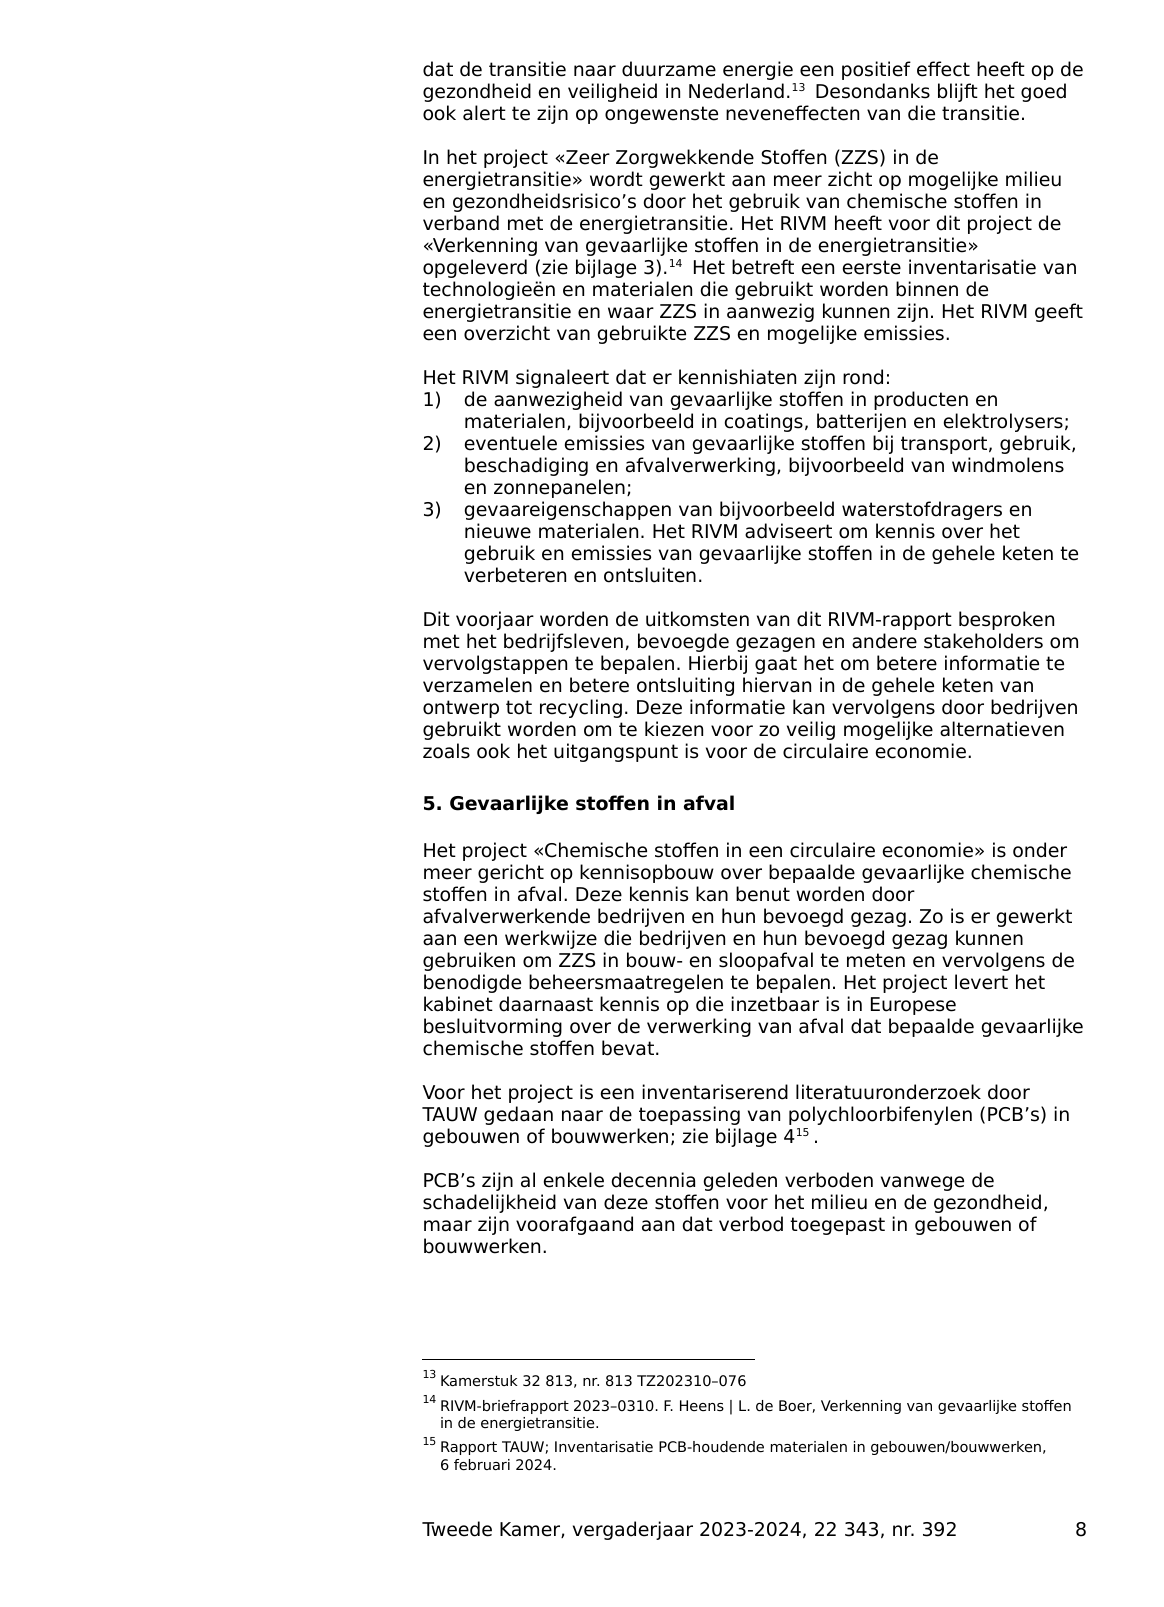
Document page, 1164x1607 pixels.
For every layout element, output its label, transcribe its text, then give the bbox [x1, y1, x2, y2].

text Rapport TAUW; Inventarisatie PCB-houdende materialen in gebouwen/bouwwerken, 6 februari 2024. [422, 1435, 1087, 1474]
text 1) de aanwezigheid van gevaarlijke stoffen in producten en materialen, bijvoorbeeld in coatings, batterijen en elektrolysers; [422, 389, 1087, 433]
text PCB’s zijn al enkele decennia geleden verboden vanwege de schadelijkheid van deze stoffen voor het milieu en de gezondheid, maar zijn voorafgaand aan dat verbod toegepast in gebouwen of bouwwerken. [422, 1170, 1087, 1258]
text Het project «Chemische stoffen in een circulaire economie» is onder meer gericht op kennisopbouw over bepaalde gevaarlijke chemische stoffen in afval. Deze kennis kan benut worden door afvalverwerkende bedrijven en hun bevoegd gezag. Zo is er gewerkt aan een werkwijze die bedrijven en hun bevoegd gezag kunnen gebruiken om ZZS in bouw- en sloopafval te meten en vervolgens de benodigde beheersmaatregelen te bepalen. Het project levert het kabinet daarnaast kennis op die inzetbaar is in Europese besluitvorming over de verwerking van afval dat bepaalde gevaarlijke chemische stoffen bevat. [422, 840, 1087, 1060]
text In het project «Zeer Zorgwekkende Stoffen (ZZS) in de energietransitie» wordt gewerkt aan meer zicht op mogelijke milieu en gezondheidsrisico’s door het gebruik van chemische stoffen in verband met de energietransitie. Het RIVM heeft voor dit project de «Verkenning van gevaarlijke stoffen in de energietransitie» opgeleverd (zie bijlage 3). Het betreft een eerste inventarisatie van technologieën en materialen die gebruikt worden binnen de energietransitie en waar ZZS in aanwezig kunnen zijn. Het RIVM geeft een overzicht van gebruikte ZZS en mogelijke emissies. [422, 147, 1087, 345]
text 2) eventuele emissies van gevaarlijke stoffen bij transport, gebruik, beschadiging en afvalverwerking, bijvoorbeeld van windmolens en zonnepanelen; [422, 433, 1087, 499]
subtitle 5. Gevaarlijke stoffen in afval [422, 793, 1087, 815]
text RIVM-briefrapport 2023–0310. F. Heens | L. de Boer, Verkenning van gevaarlijke stoffen in de energietransitie. [422, 1393, 1087, 1432]
text 3) gevaareigenschappen van bijvoorbeeld waterstofdragers en nieuwe materialen. Het RIVM adviseert om kennis over het gebruik en emissies van gevaarlijke stoffen in de gehele keten te verbeteren en ontsluiten. [422, 499, 1087, 587]
text dat de transitie naar duurzame energie een positief effect heeft op de gezondheid en veiligheid in Nederland. Desondanks blijft het goed ook alert te zijn op ongewenste neveneffecten van die transitie. [422, 59, 1087, 125]
text Voor het project is een inventariserend literatuuronderzoek door TAUW gedaan naar de toepassing van polychloorbifenylen (PCB’s) in gebouwen of bouwwerken; zie bijlage 4. [422, 1082, 1087, 1148]
text Het RIVM signaleert dat er kennishiaten zijn rond: [422, 367, 1087, 389]
text Dit voorjaar worden de uitkomsten van dit RIVM-rapport besproken met het bedrijfsleven, bevoegde gezagen en andere stakeholders om vervolgstappen te bepalen. Hierbij gaat het om betere informatie te verzamelen en betere ontsluiting hiervan in de gehele keten van ontwerp tot recycling. Deze informatie kan vervolgens door bedrijven gebruikt worden om te kiezen voor zo veilig mogelijke alternatieven zoals ook het uitgangspunt is voor de circulaire economie. [422, 609, 1087, 763]
text Kamerstuk 32 813, nr. 813 TZ202310–076 [422, 1368, 1087, 1391]
